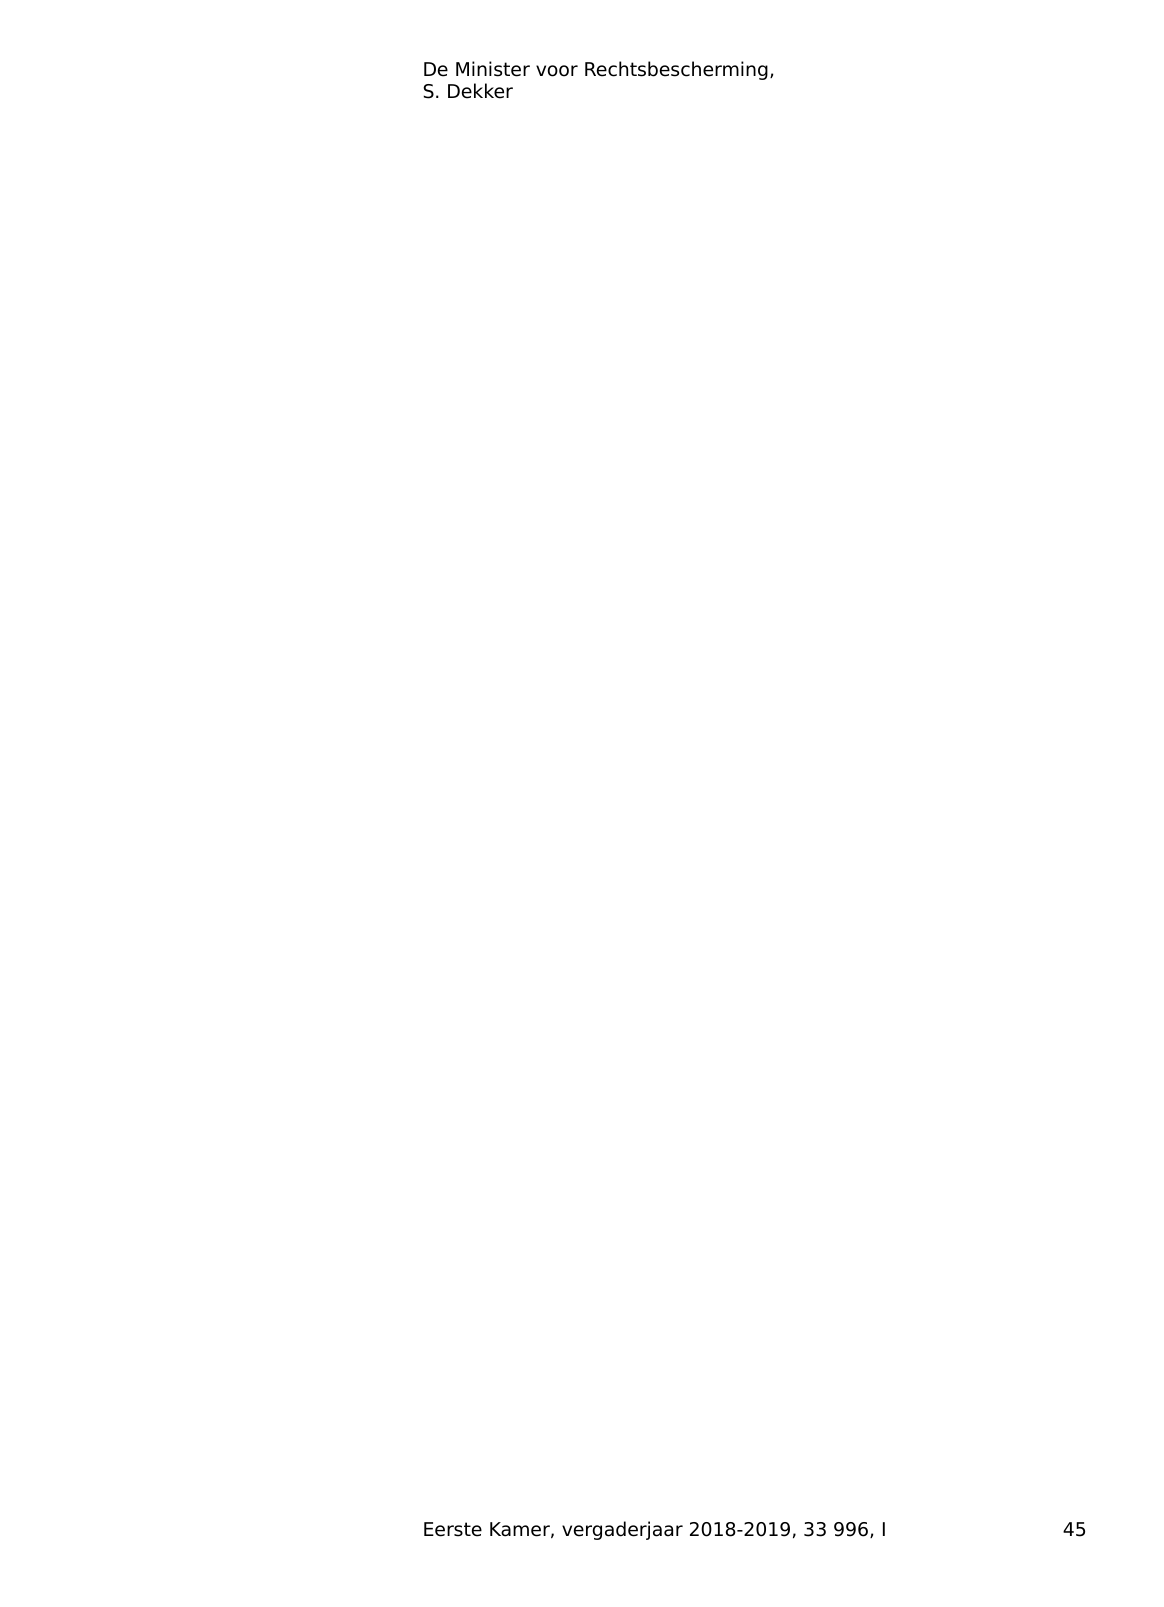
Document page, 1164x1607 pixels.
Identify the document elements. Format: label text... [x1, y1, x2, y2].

text De Minister voor Rechtsbescherming, S. Dekker [422, 59, 1087, 103]
